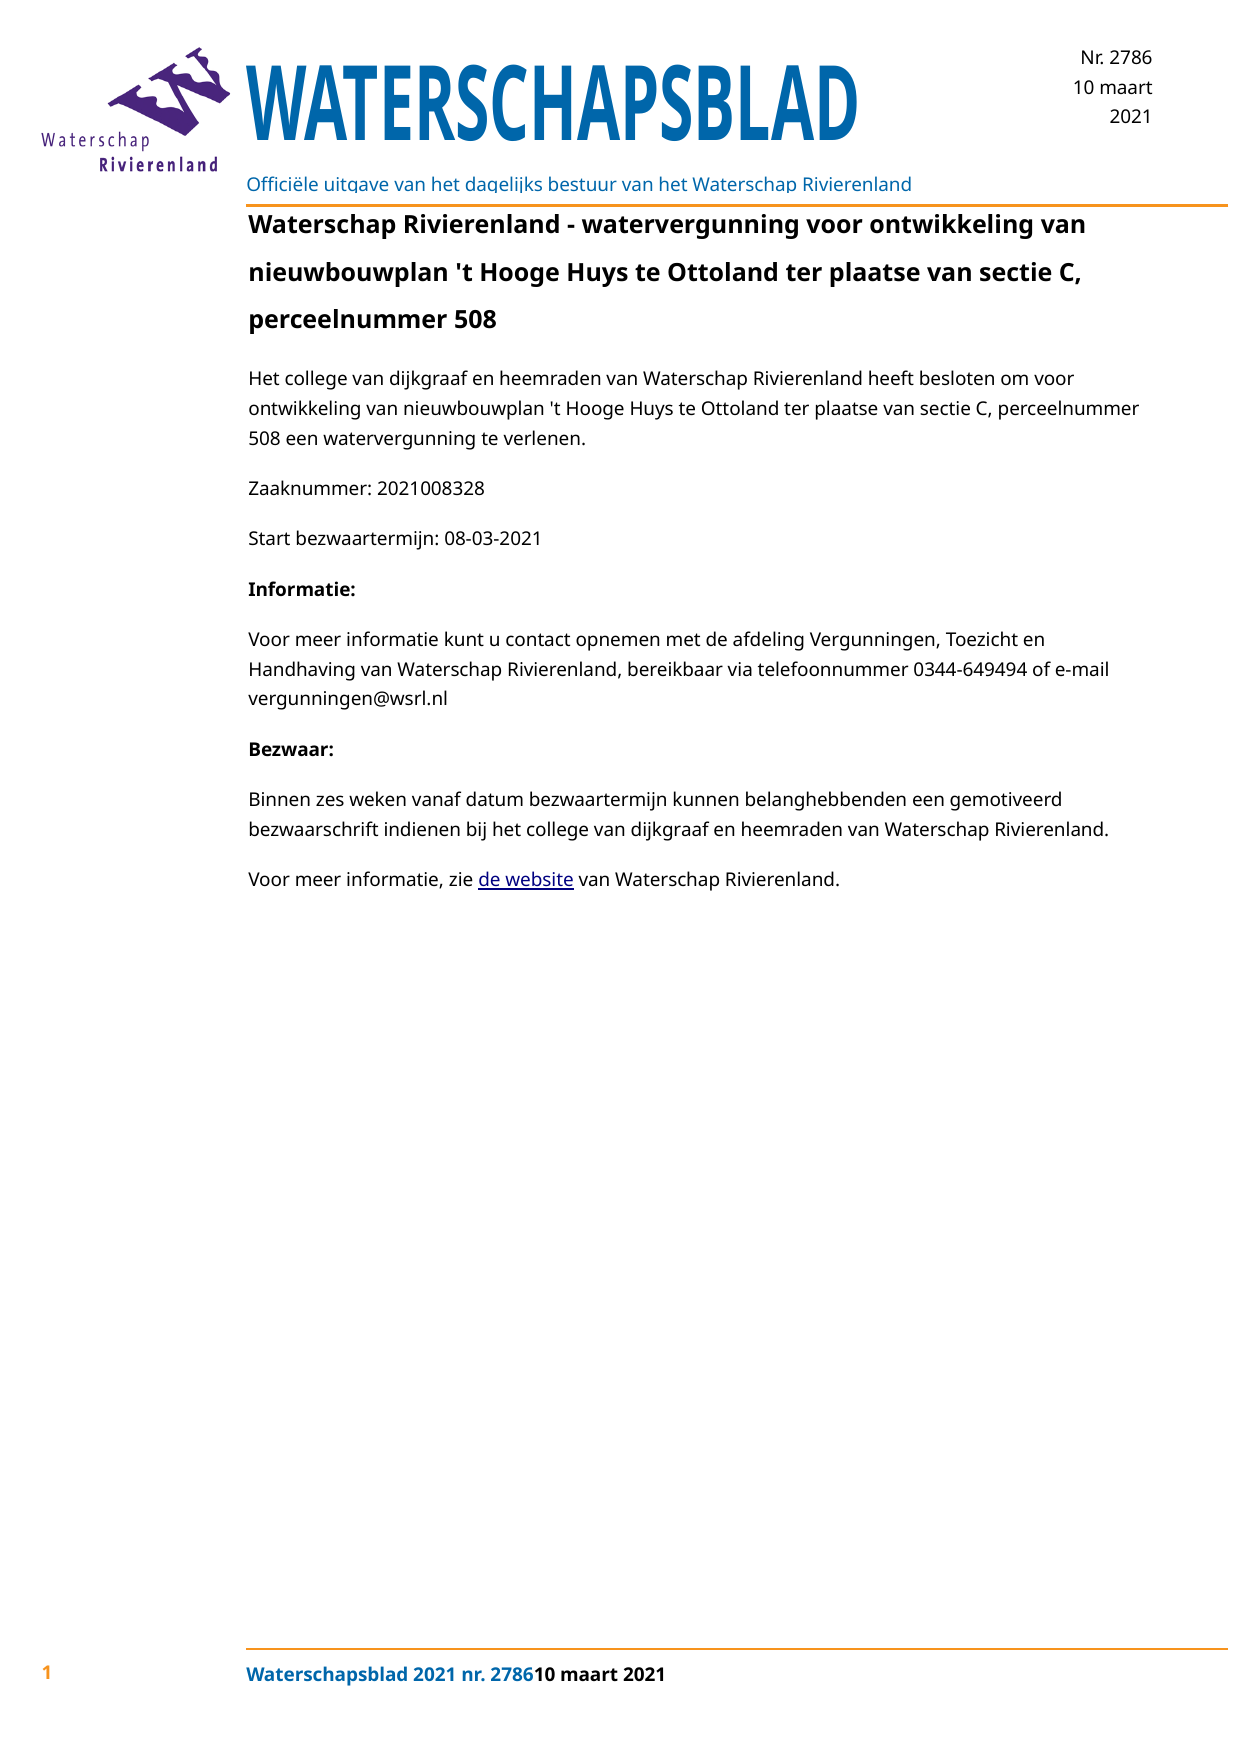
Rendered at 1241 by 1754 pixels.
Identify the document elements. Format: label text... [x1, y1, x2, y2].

text Start bezwaartermijn: 08-03-2021 [248, 526, 1152, 551]
text Het college van dijkgraaf en heemraden van Waterschap Rivierenland heeft besloten om voor ontwikkeling van nieuwbouwplan 't Hooge Huys te Ottoland ter plaatse van sectie C, perceelnummer 508 een watervergunning te verlenen. [248, 366, 1152, 450]
text Informatie: [248, 576, 1152, 602]
text Waterschap Rivierenland - watervergunning voor ontwikkeling van nieuwbouwplan 't Hooge Huys te Ottoland ter plaatse van sectie C, perceelnummer 508 [248, 207, 1152, 336]
text Zaaknummer: 2021008328 [248, 475, 1152, 501]
text Voor meer informatie kunt u contact opnemen met de afdeling Vergunningen, Toezicht en Handhaving van Waterschap Rivierenland, bereikbaar via telefoonnummer 0344-649494 of e-mail vergunningen@wsrl.nl [248, 626, 1152, 711]
picture [41, 47, 231, 172]
text Voor meer informatie, zie de website van Waterschap Rivierenland. [248, 866, 1152, 892]
text Binnen zes weken vanaf datum bezwaartermijn kunnen belanghebbenden een gemotiveerd bezwaarschrift indienen bij het college van dijkgraaf en heemraden van Waterschap Rivierenland. [248, 786, 1152, 842]
text Bezwaar: [248, 736, 1152, 762]
